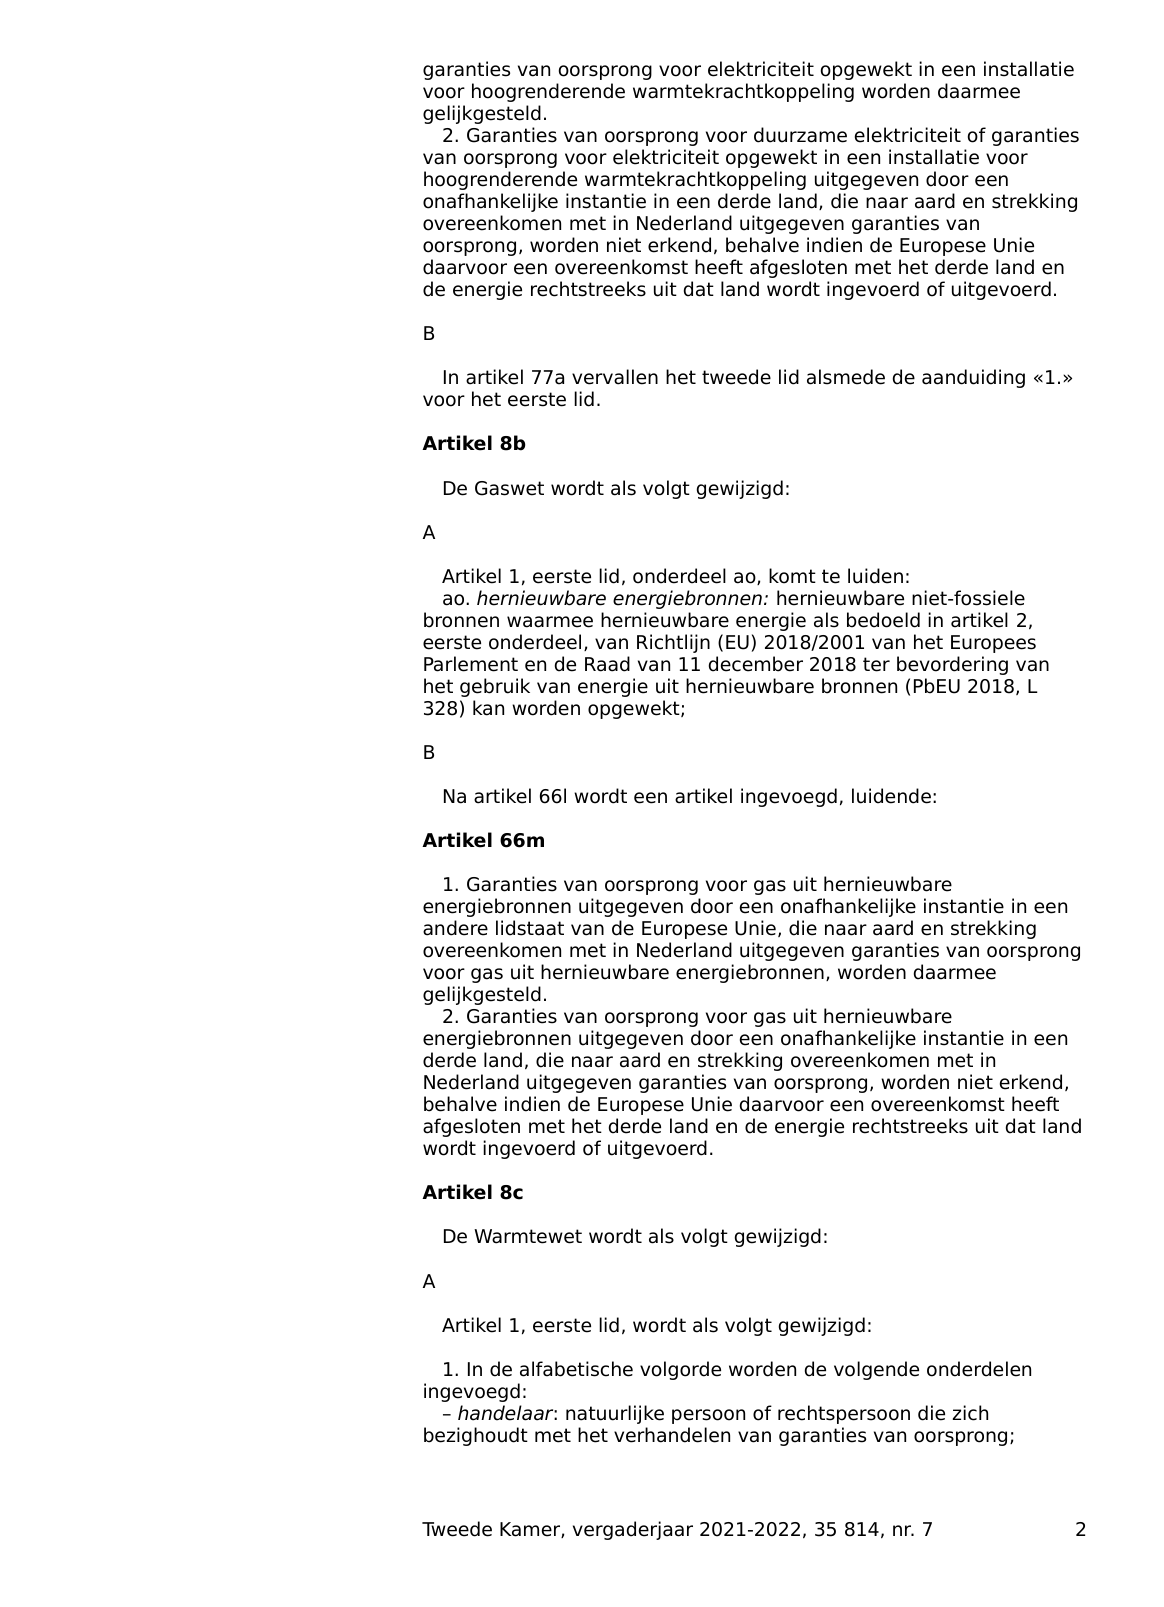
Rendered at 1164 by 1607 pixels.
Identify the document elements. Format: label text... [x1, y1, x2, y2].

text De Gaswet wordt als volgt gewijzigd: [422, 477, 1087, 499]
subtitle Artikel 66m [422, 830, 1087, 852]
subtitle Artikel 8c [422, 1182, 1087, 1204]
text 2. Garanties van oorsprong voor gas uit hernieuwbare energiebronnen uitgegeven door een onafhankelijke instantie in een derde land, die naar aard en strekking overeenkomen met in Nederland uitgegeven garanties van oorsprong, worden niet erkend, behalve indien de Europese Unie daarvoor een overeenkomst heeft afgesloten met het derde land en de energie rechtstreeks uit dat land wordt ingevoerd of uitgevoerd. [422, 1006, 1087, 1160]
text – handelaar: natuurlijke persoon of rechtspersoon die zich bezighoudt met het verhandelen van garanties van oorsprong; [422, 1403, 1087, 1447]
text 1. Garanties van oorsprong voor gas uit hernieuwbare energiebronnen uitgegeven door een onafhankelijke instantie in een andere lidstaat van de Europese Unie, die naar aard en strekking overeenkomen met in Nederland uitgegeven garanties van oorsprong voor gas uit hernieuwbare energiebronnen, worden daarmee gelijkgesteld. [422, 874, 1087, 1006]
subtitle A [422, 1271, 1087, 1293]
text 2. Garanties van oorsprong voor duurzame elektriciteit of garanties van oorsprong voor elektriciteit opgewekt in een installatie voor hoogrenderende warmtekrachtkoppeling uitgegeven door een onafhankelijke instantie in een derde land, die naar aard en strekking overeenkomen met in Nederland uitgegeven garanties van oorsprong, worden niet erkend, behalve indien de Europese Unie daarvoor een overeenkomst heeft afgesloten met het derde land en de energie rechtstreeks uit dat land wordt ingevoerd of uitgevoerd. [422, 125, 1087, 301]
text 1. In de alfabetische volgorde worden de volgende onderdelen ingevoegd: [422, 1359, 1087, 1403]
text In artikel 77a vervallen het tweede lid alsmede de aanduiding «1.» voor het eerste lid. [422, 367, 1087, 411]
text ao. hernieuwbare energiebronnen: hernieuwbare niet-fossiele bronnen waarmee hernieuwbare energie als bedoeld in artikel 2, eerste onderdeel, van Richtlijn (EU) 2018/2001 van het Europees Parlement en de Raad van 11 december 2018 ter bevordering van het gebruik van energie uit hernieuwbare bronnen (PbEU 2018, L 328) kan worden opgewekt; [422, 588, 1087, 720]
subtitle B [422, 742, 1087, 764]
text De Warmtewet wordt als volgt gewijzigd: [422, 1226, 1087, 1248]
text Artikel 1, eerste lid, onderdeel ao, komt te luiden: [422, 566, 1087, 588]
text Na artikel 66l wordt een artikel ingevoegd, luidende: [422, 786, 1087, 808]
text garanties van oorsprong voor elektriciteit opgewekt in een installatie voor hoogrenderende warmtekrachtkoppeling worden daarmee gelijkgesteld. [422, 59, 1087, 125]
subtitle Artikel 8b [422, 433, 1087, 455]
text Artikel 1, eerste lid, wordt als volgt gewijzigd: [422, 1315, 1087, 1337]
subtitle A [422, 522, 1087, 544]
subtitle B [422, 323, 1087, 345]
